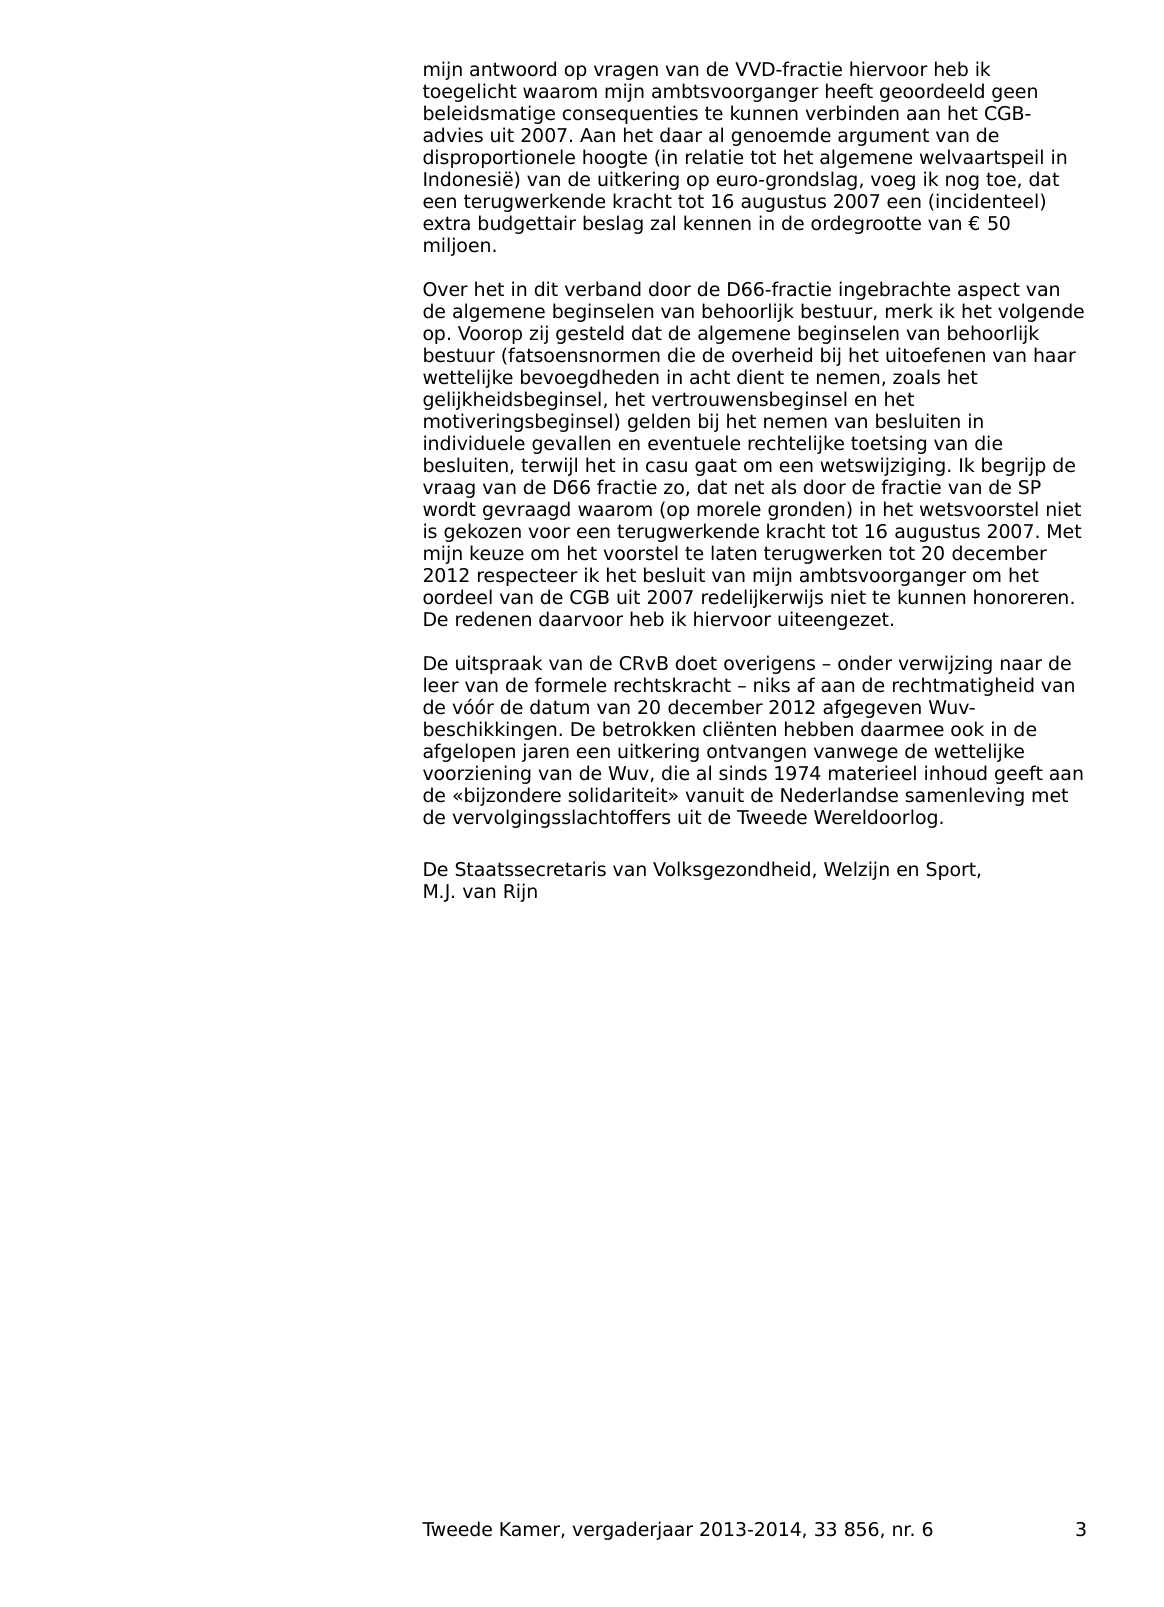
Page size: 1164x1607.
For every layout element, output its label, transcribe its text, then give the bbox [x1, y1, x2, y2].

text mijn antwoord op vragen van de VVD-fractie hiervoor heb ik toegelicht waarom mijn ambtsvoorganger heeft geoordeeld geen beleidsmatige consequenties te kunnen verbinden aan het CGB-advies uit 2007. Aan het daar al genoemde argument van de disproportionele hoogte (in relatie tot het algemene welvaartspeil in Indonesië) van de uitkering op euro-grondslag, voeg ik nog toe, dat een terugwerkende kracht tot 16 augustus 2007 een (incidenteel) extra budgettair beslag zal kennen in de ordegrootte van € 50 miljoen. [422, 59, 1087, 257]
text De Staatssecretaris van Volksgezondheid, Welzijn en Sport, M.J. van Rijn [422, 859, 1087, 903]
text Over het in dit verband door de D66-fractie ingebrachte aspect van de algemene beginselen van behoorlijk bestuur, merk ik het volgende op. Voorop zij gesteld dat de algemene beginselen van behoorlijk bestuur (fatsoensnormen die de overheid bij het uitoefenen van haar wettelijke bevoegdheden in acht dient te nemen, zoals het gelijkheidsbeginsel, het vertrouwensbeginsel en het motiveringsbeginsel) gelden bij het nemen van besluiten in individuele gevallen en eventuele rechtelijke toetsing van die besluiten, terwijl het in casu gaat om een wetswijziging. Ik begrijp de vraag van de D66 fractie zo, dat net als door de fractie van de SP wordt gevraagd waarom (op morele gronden) in het wetsvoorstel niet is gekozen voor een terugwerkende kracht tot 16 augustus 2007. Met mijn keuze om het voorstel te laten terugwerken tot 20 december 2012 respecteer ik het besluit van mijn ambtsvoorganger om het oordeel van de CGB uit 2007 redelijkerwijs niet te kunnen honoreren. De redenen daarvoor heb ik hiervoor uiteengezet. [422, 279, 1087, 631]
text De uitspraak van de CRvB doet overigens – onder verwijzing naar de leer van de formele rechtskracht – niks af aan de rechtmatigheid van de vóór de datum van 20 december 2012 afgegeven Wuv-beschikkingen. De betrokken cliënten hebben daarmee ook in de afgelopen jaren een uitkering ontvangen vanwege de wettelijke voorziening van de Wuv, die al sinds 1974 materieel inhoud geeft aan de «bijzondere solidariteit» vanuit de Nederlandse samenleving met de vervolgingsslachtoffers uit de Tweede Wereldoorlog. [422, 653, 1087, 829]
